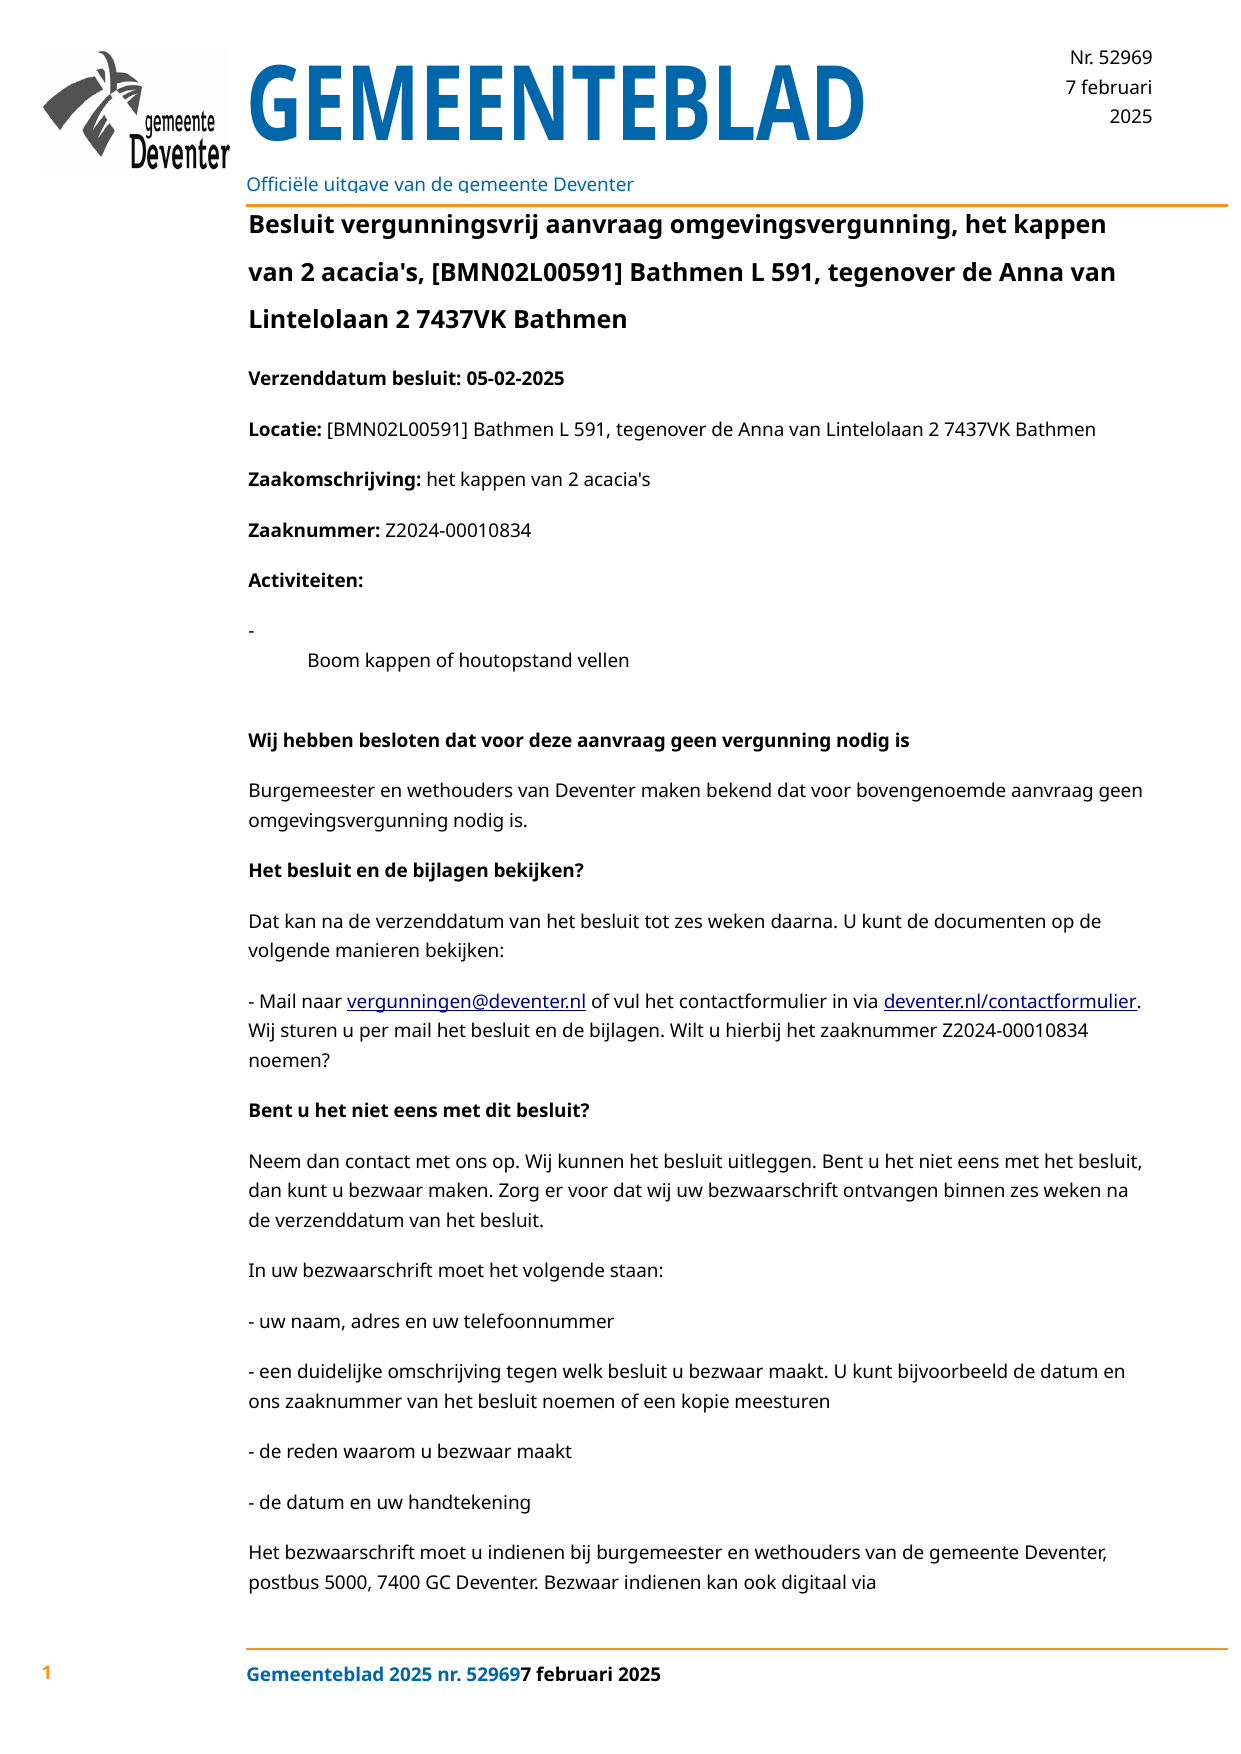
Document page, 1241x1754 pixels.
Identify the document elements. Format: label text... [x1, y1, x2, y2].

text Wij hebben besloten dat voor deze aanvraag geen vergunning nodig is [248, 727, 1152, 753]
text In uw bezwaarschrift moet het volgende staan: [248, 1258, 1152, 1283]
text Dat kan na de verzenddatum van het besluit tot zes weken daarna. U kunt de documenten op de volgende manieren bekijken: [248, 908, 1152, 963]
text Locatie: [BMN02L00591] Bathmen L 591, tegenover de Anna van Lintelolaan 2 7437VK Bathmen [248, 416, 1152, 442]
text - een duidelijke omschrijving tegen welk besluit u bezwaar maakt. U kunt bijvoorbeeld de datum en ons zaaknummer van het besluit noemen of een kopie meesturen [248, 1358, 1152, 1414]
list Boom kappen of houtopstand vellen [248, 647, 1152, 673]
text Het bezwaarschrift moet u indienen bij burgemeester en wethouders van de gemeente Deventer, postbus 5000, 7400 GC Deventer. Bezwaar indienen kan ook digitaal via [248, 1539, 1152, 1594]
picture [41, 47, 231, 172]
text Verzenddatum besluit: 05-02-2025 [248, 366, 1152, 391]
text Het besluit en de bijlagen bekijken? [248, 858, 1152, 883]
text - Mail naar vergunningen@deventer.nl of vul het contactformulier in via deventer.nl/contactformulier. Wij sturen u per mail het besluit en de bijlagen. Wilt u hierbij het zaaknummer Z2024-00010834 noemen? [248, 988, 1152, 1073]
text Zaakomschrijving: het kappen van 2 acacia's [248, 466, 1152, 492]
text - de datum en uw handtekening [248, 1489, 1152, 1514]
text Activiteiten: [248, 567, 1152, 593]
text Zaaknummer: Z2024-00010834 [248, 517, 1152, 542]
text Besluit vergunningsvrij aanvraag omgevingsvergunning, het kappen van 2 acacia's, [BMN02L00591] Bathmen L 591, tegenover de Anna van Lintelolaan 2 7437VK Bathmen [248, 207, 1152, 336]
text Neem dan contact met ons op. Wij kunnen het besluit uitleggen. Bent u het niet eens met het besluit, dan kunt u bezwaar maken. Zorg er voor dat wij uw bezwaarschrift ontvangen binnen zes weken na de verzenddatum van het besluit. [248, 1148, 1152, 1233]
text Burgemeester en wethouders van Deventer maken bekend dat voor bovengenoemde aanvraag geen omgevingsvergunning nodig is. [248, 778, 1152, 833]
text - uw naam, adres en uw telefoonnummer [248, 1308, 1152, 1334]
text Bent u het niet eens met dit besluit? [248, 1098, 1152, 1123]
text - de reden waarom u bezwaar maakt [248, 1438, 1152, 1464]
